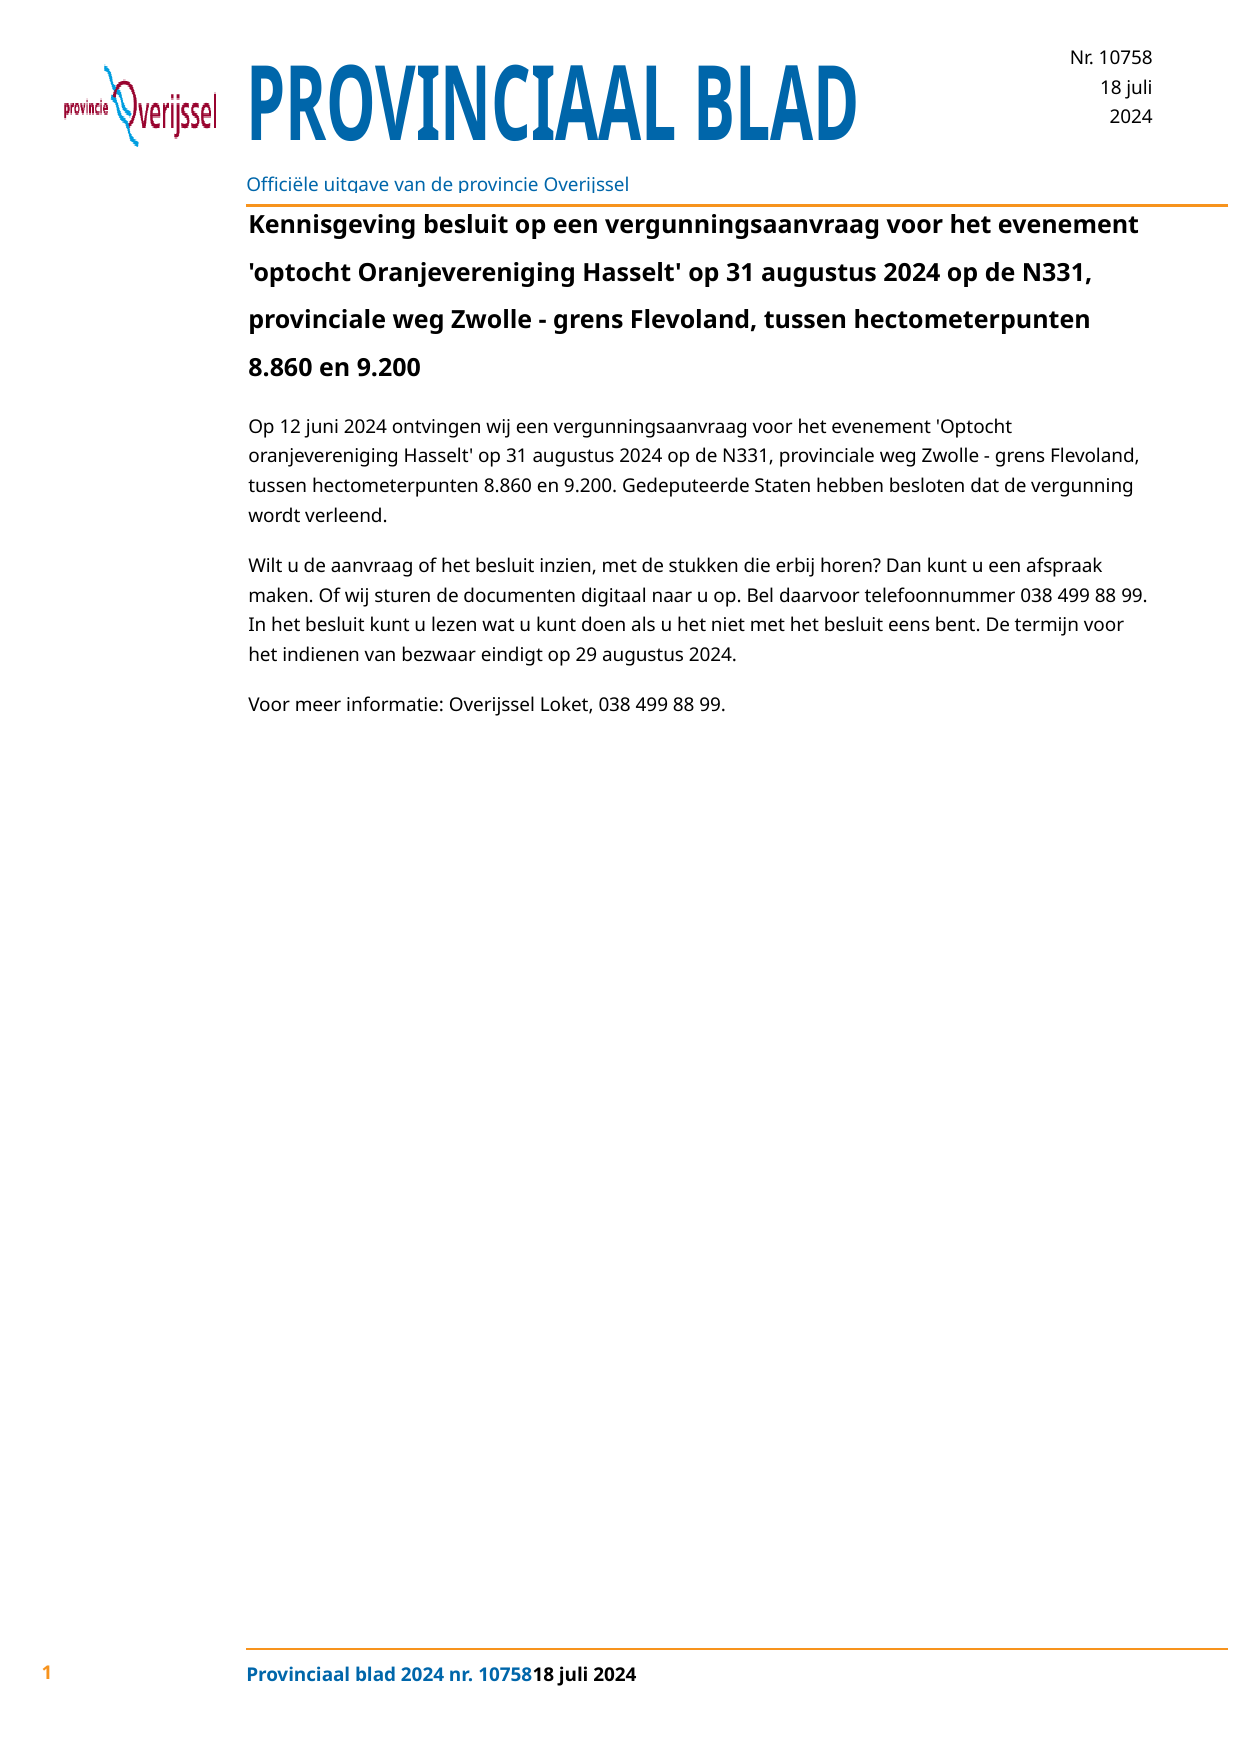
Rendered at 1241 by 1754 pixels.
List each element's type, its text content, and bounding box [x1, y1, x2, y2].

text Op 12 juni 2024 ontvingen wij een vergunningsaanvraag voor het evenement 'Optocht oranjevereniging Hasselt' op 31 augustus 2024 op de N331, provinciale weg Zwolle - grens Flevoland, tussen hectometerpunten 8.860 en 9.200. Gedeputeerde Staten hebben besloten dat de vergunning wordt verleend. [248, 413, 1152, 528]
text Voor meer informatie: Overijssel Loket, 038 499 88 99. [248, 691, 1152, 717]
picture [41, 47, 231, 172]
text Kennisgeving besluit op een vergunningsaanvraag voor het evenement 'optocht Oranjevereniging Hasselt' op 31 augustus 2024 op de N331, provinciale weg Zwolle - grens Flevoland, tussen hectometerpunten 8.860 en 9.200 [248, 207, 1152, 384]
text Wilt u de aanvraag of het besluit inzien, met de stukken die erbij horen? Dan kunt u een afspraak maken. Of wij sturen de documenten digitaal naar u op. Bel daarvoor telefoonnummer 038 499 88 99. In het besluit kunt u lezen wat u kunt doen als u het niet met het besluit eens bent. De termijn voor het indienen van bezwaar eindigt op 29 augustus 2024. [248, 552, 1152, 667]
